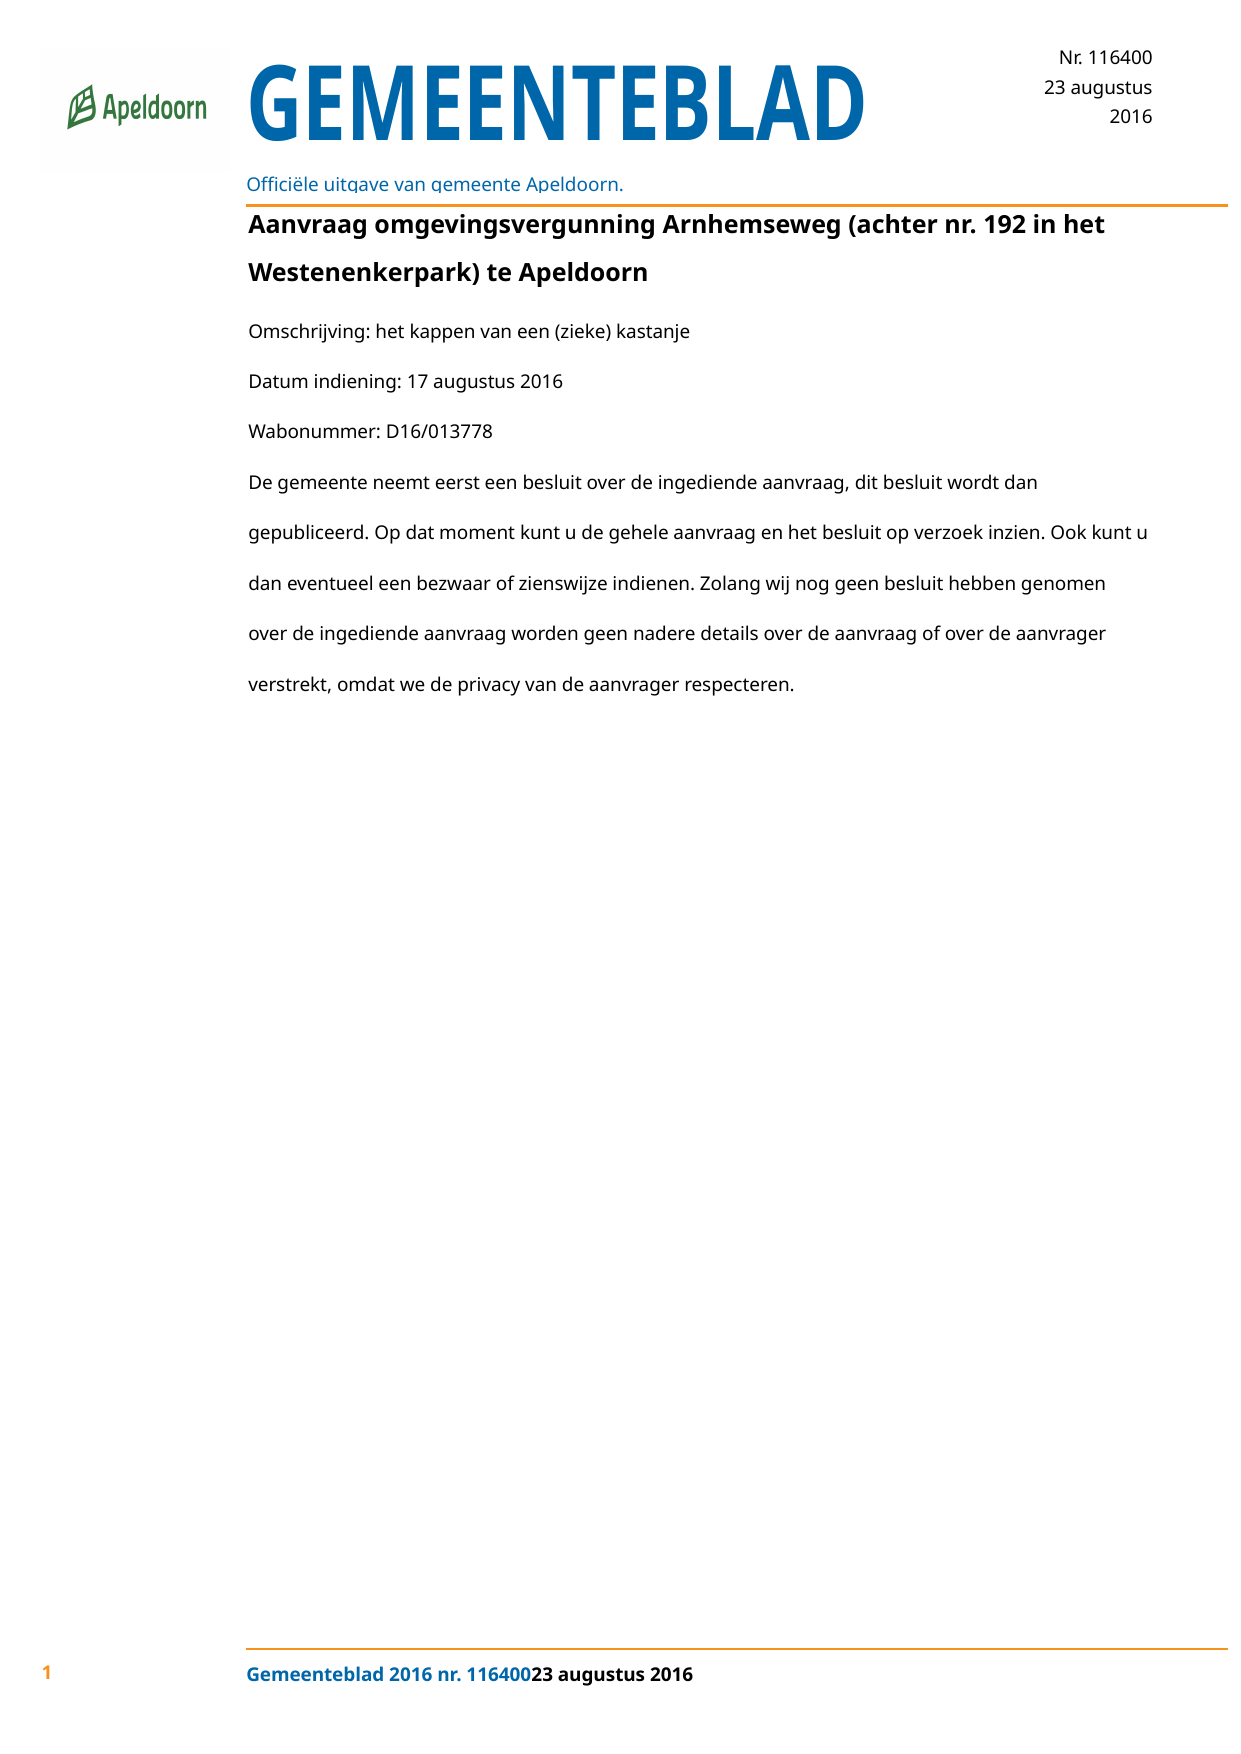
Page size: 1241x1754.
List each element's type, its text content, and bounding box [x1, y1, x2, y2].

text Wabonummer: D16/013778 [248, 419, 1152, 444]
text Omschrijving: het kappen van een (zieke) kastanje [248, 318, 1152, 344]
text Aanvraag omgevingsvergunning Arnhemseweg (achter nr. 192 in het Westenenkerpark) te Apeldoorn [248, 207, 1152, 288]
text dan eventueel een bezwaar of zienswijze indienen. Zolang wij nog geen besluit hebben genomen [248, 570, 1152, 596]
text gepubliceerd. Op dat moment kunt u de gehele aanvraag en het besluit op verzoek inzien. Ook kunt u [248, 519, 1152, 545]
text De gemeente neemt eerst een besluit over de ingediende aanvraag, dit besluit wordt dan [248, 469, 1152, 495]
text verstrekt, omdat we de privacy van de aanvrager respecteren. [248, 671, 1152, 697]
text over de ingediende aanvraag worden geen nadere details over de aanvraag of over de aanvrager [248, 620, 1152, 646]
text Datum indiening: 17 augustus 2016 [248, 368, 1152, 394]
picture [41, 47, 231, 172]
